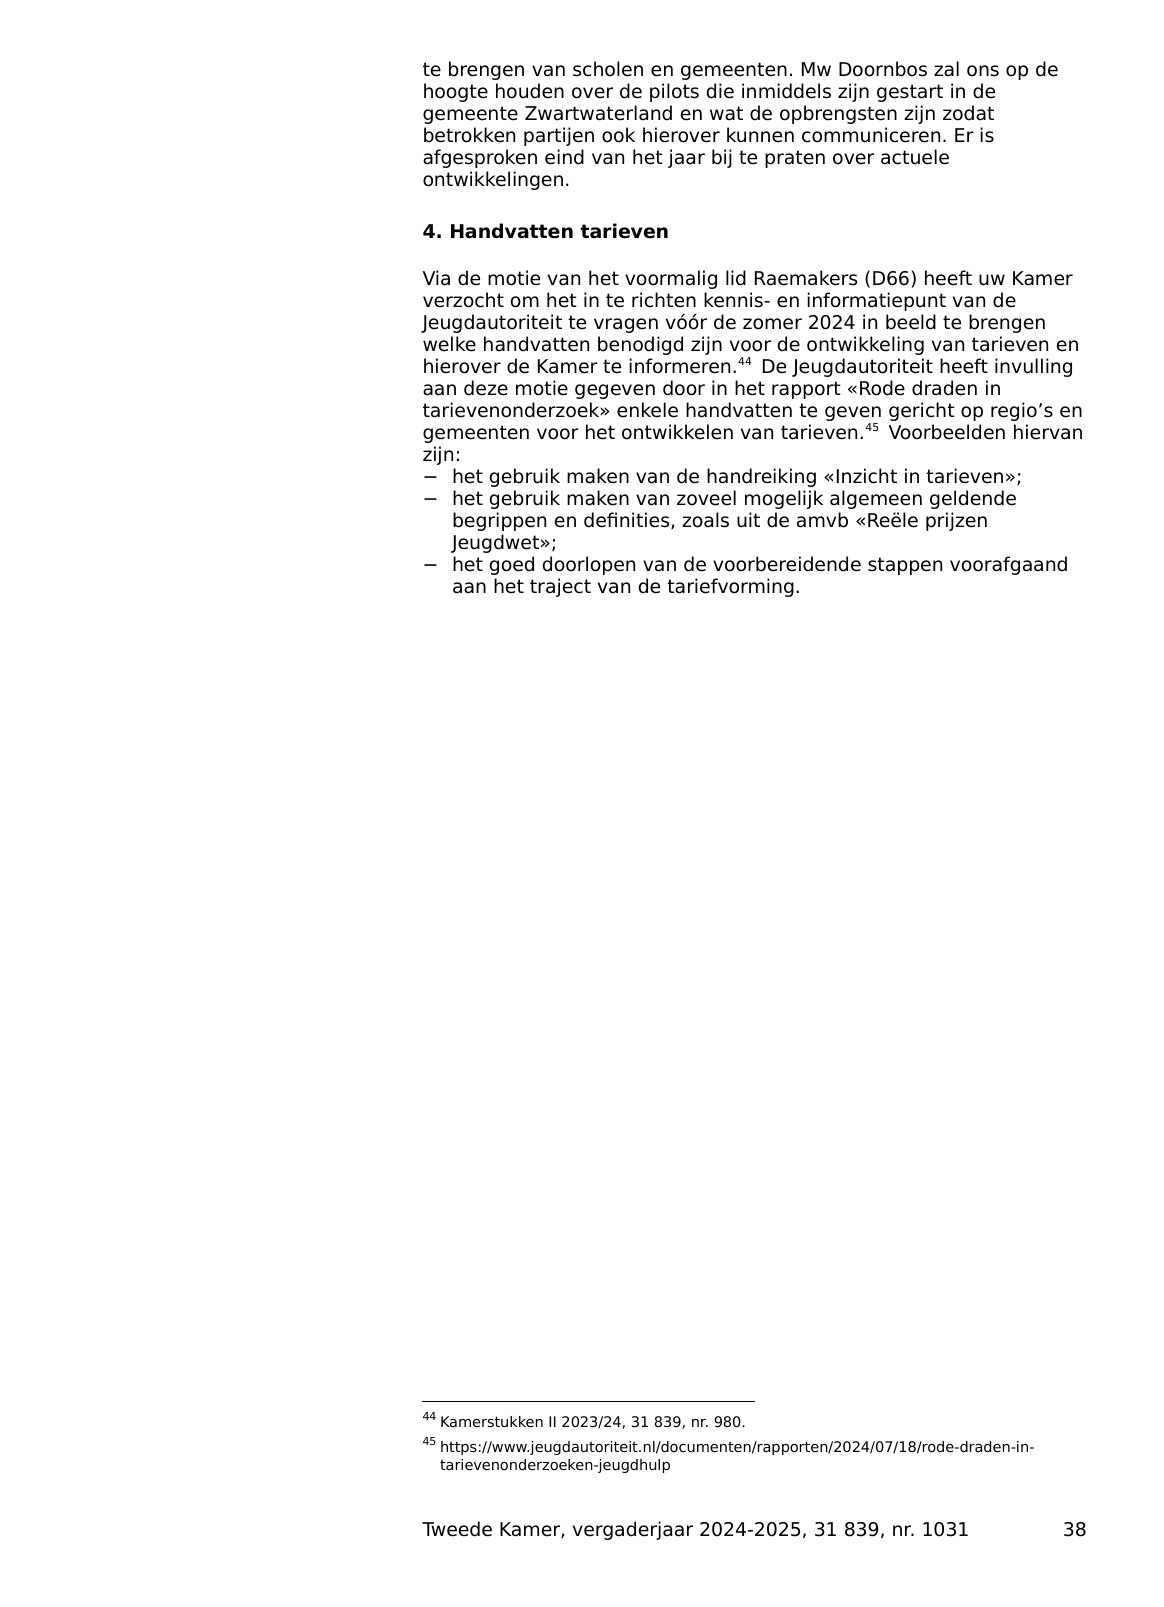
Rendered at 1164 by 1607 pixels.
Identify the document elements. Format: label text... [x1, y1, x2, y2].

text − het gebruik maken van de handreiking «Inzicht in tarieven»; [422, 466, 1087, 488]
text Kamerstukken II 2023/24, 31 839, nr. 980. [422, 1410, 1087, 1432]
text https://www.jeugdautoriteit.nl/documenten/rapporten/2024/07/18/rode-draden-in-tarievenonderzoeken-jeugdhulp [422, 1435, 1087, 1474]
text te brengen van scholen en gemeenten. Mw Doornbos zal ons op de hoogte houden over de pilots die inmiddels zijn gestart in de gemeente Zwartwaterland en wat de opbrengsten zijn zodat betrokken partijen ook hierover kunnen communiceren. Er is afgesproken eind van het jaar bij te praten over actuele ontwikkelingen. [422, 59, 1087, 191]
subtitle 4. Handvatten tarieven [422, 221, 1087, 243]
text Via de motie van het voormalig lid Raemakers (D66) heeft uw Kamer verzocht om het in te richten kennis- en informatiepunt van de Jeugdautoriteit te vragen vóór de zomer 2024 in beeld te brengen welke handvatten benodigd zijn voor de ontwikkeling van tarieven en hierover de Kamer te informeren. De Jeugdautoriteit heeft invulling aan deze motie gegeven door in het rapport «Rode draden in tarievenonderzoek» enkele handvatten te geven gericht op regio’s en gemeenten voor het ontwikkelen van tarieven. Voorbeelden hiervan zijn: [422, 268, 1087, 466]
text − het goed doorlopen van de voorbereidende stappen voorafgaand aan het traject van de tariefvorming. [422, 554, 1087, 598]
text − het gebruik maken van zoveel mogelijk algemeen geldende begrippen en definities, zoals uit de amvb «Reële prijzen Jeugdwet»; [422, 488, 1087, 554]
